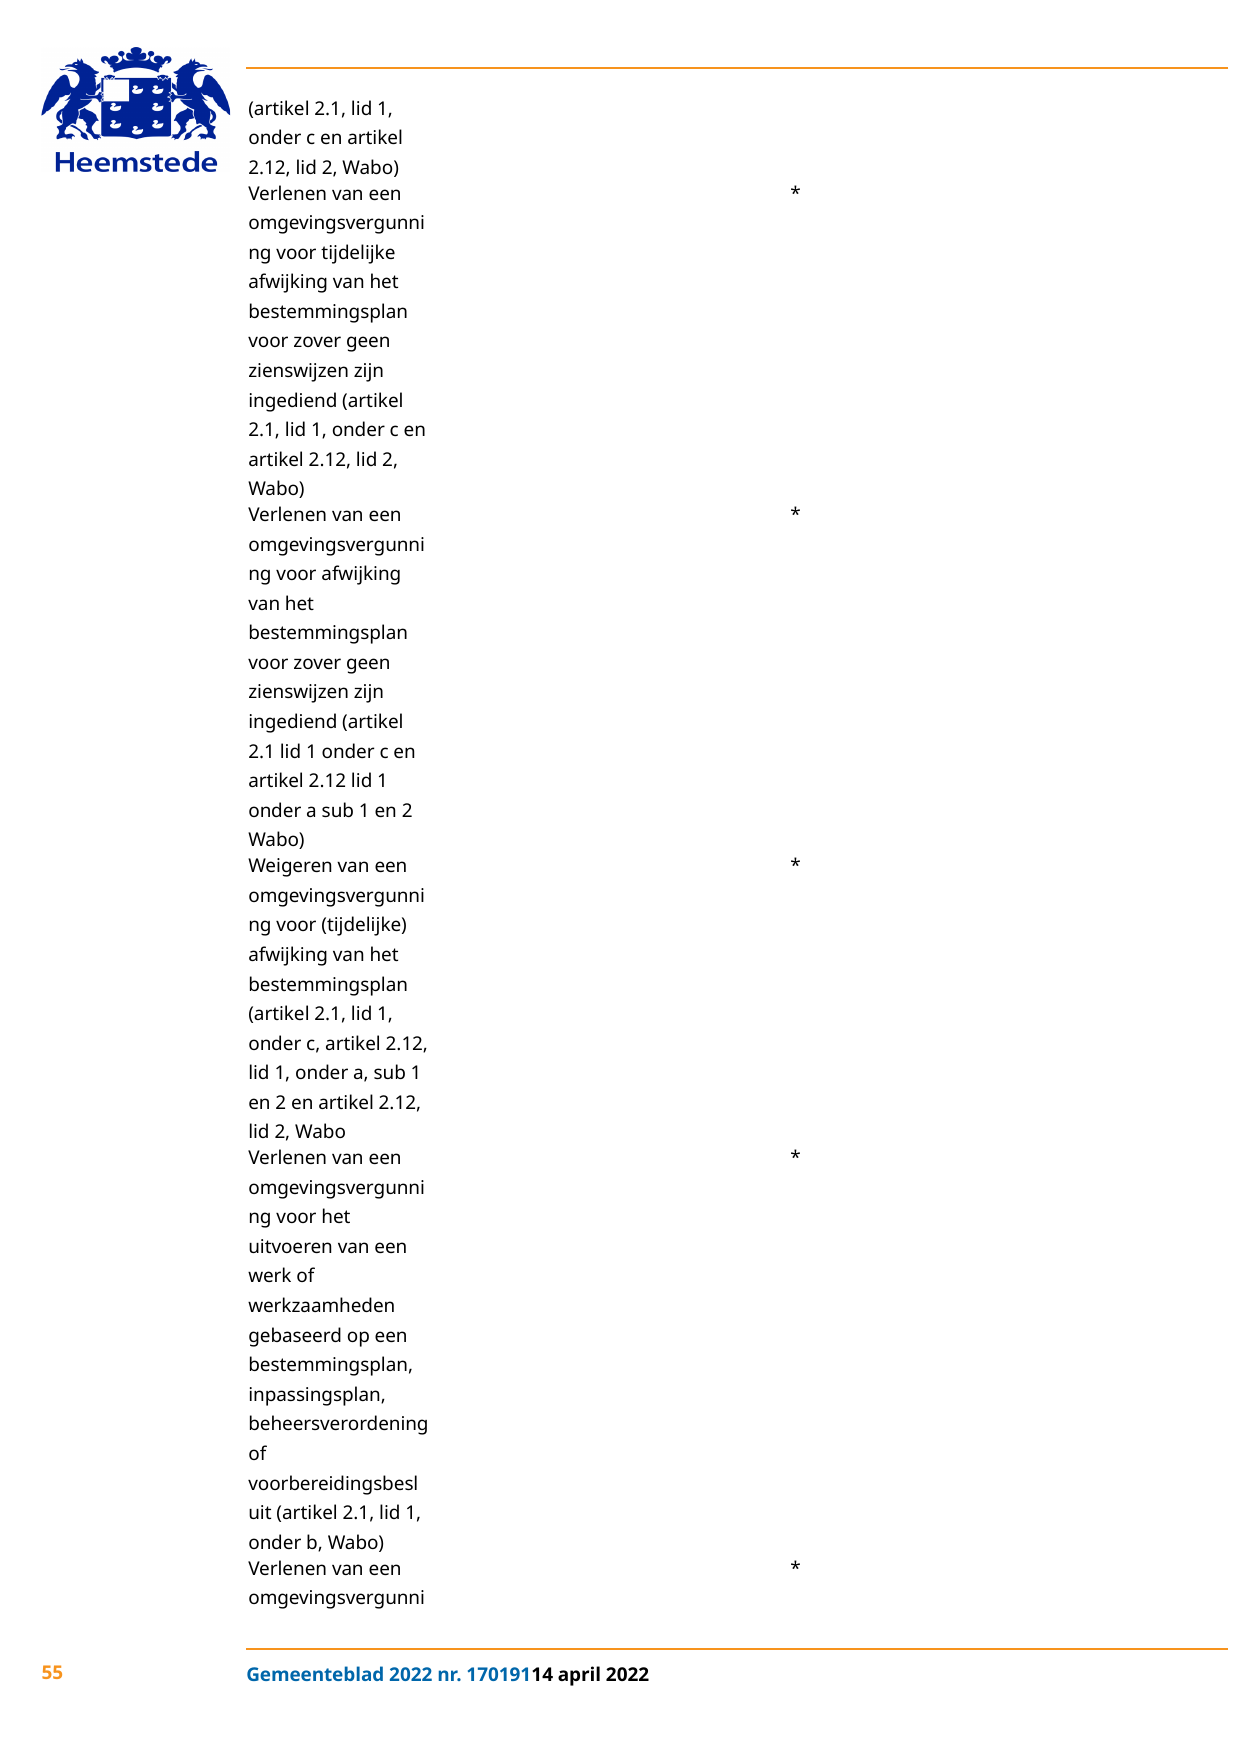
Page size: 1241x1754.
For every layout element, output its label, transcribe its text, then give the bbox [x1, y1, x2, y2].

table_cell [971, 95, 1152, 180]
table_cell [971, 501, 1152, 852]
table_cell * [790, 180, 971, 501]
table_cell Verlenen van een omgevingsvergunning voor afwijking van het bestemmingsplan voor zover geen zienswijzen zijn ingediend (artikel 2.1 lid 1 onder c en artikel 2.12 lid 1 onder a sub 1 en 2 Wabo) [248, 501, 429, 852]
table_cell * [790, 1144, 971, 1555]
picture [41, 47, 231, 172]
table_cell * [790, 501, 971, 852]
table_cell [429, 95, 790, 180]
table_cell [429, 853, 790, 1144]
table_cell Weigeren van een omgevingsvergunning voor (tijdelijke) afwijking van het bestemmingsplan (artikel 2.1, lid 1, onder c, artikel 2.12, lid 1, onder a, sub 1 en 2 en artikel 2.12, lid 2, Wabo [248, 853, 429, 1144]
table_cell [971, 853, 1152, 1144]
table_cell [429, 180, 790, 501]
table_cell [971, 1555, 1152, 1610]
table_cell [429, 1144, 790, 1555]
table_cell Verlenen van een omgevingsvergunni [248, 1555, 429, 1610]
table_cell (artikel 2.1, lid 1, onder c en artikel 2.12, lid 2, Wabo) [248, 95, 429, 180]
table_cell [790, 95, 971, 180]
table_cell [429, 1555, 790, 1610]
table_cell [971, 1144, 1152, 1555]
table_cell * [790, 853, 971, 1144]
table_cell Verlenen van een omgevingsvergunning voor tijdelijke afwijking van het bestemmingsplan voor zover geen zienswijzen zijn ingediend (artikel 2.1, lid 1, onder c en artikel 2.12, lid 2, Wabo) [248, 180, 429, 501]
table_cell Verlenen van een omgevingsvergunning voor het uitvoeren van een werk of werkzaamheden gebaseerd op een bestemmingsplan, inpassingsplan, beheersverordening of voorbereidingsbesluit (artikel 2.1, lid 1, onder b, Wabo) [248, 1144, 429, 1555]
table_cell * [790, 1555, 971, 1610]
table_cell [971, 180, 1152, 501]
table_cell [429, 501, 790, 852]
